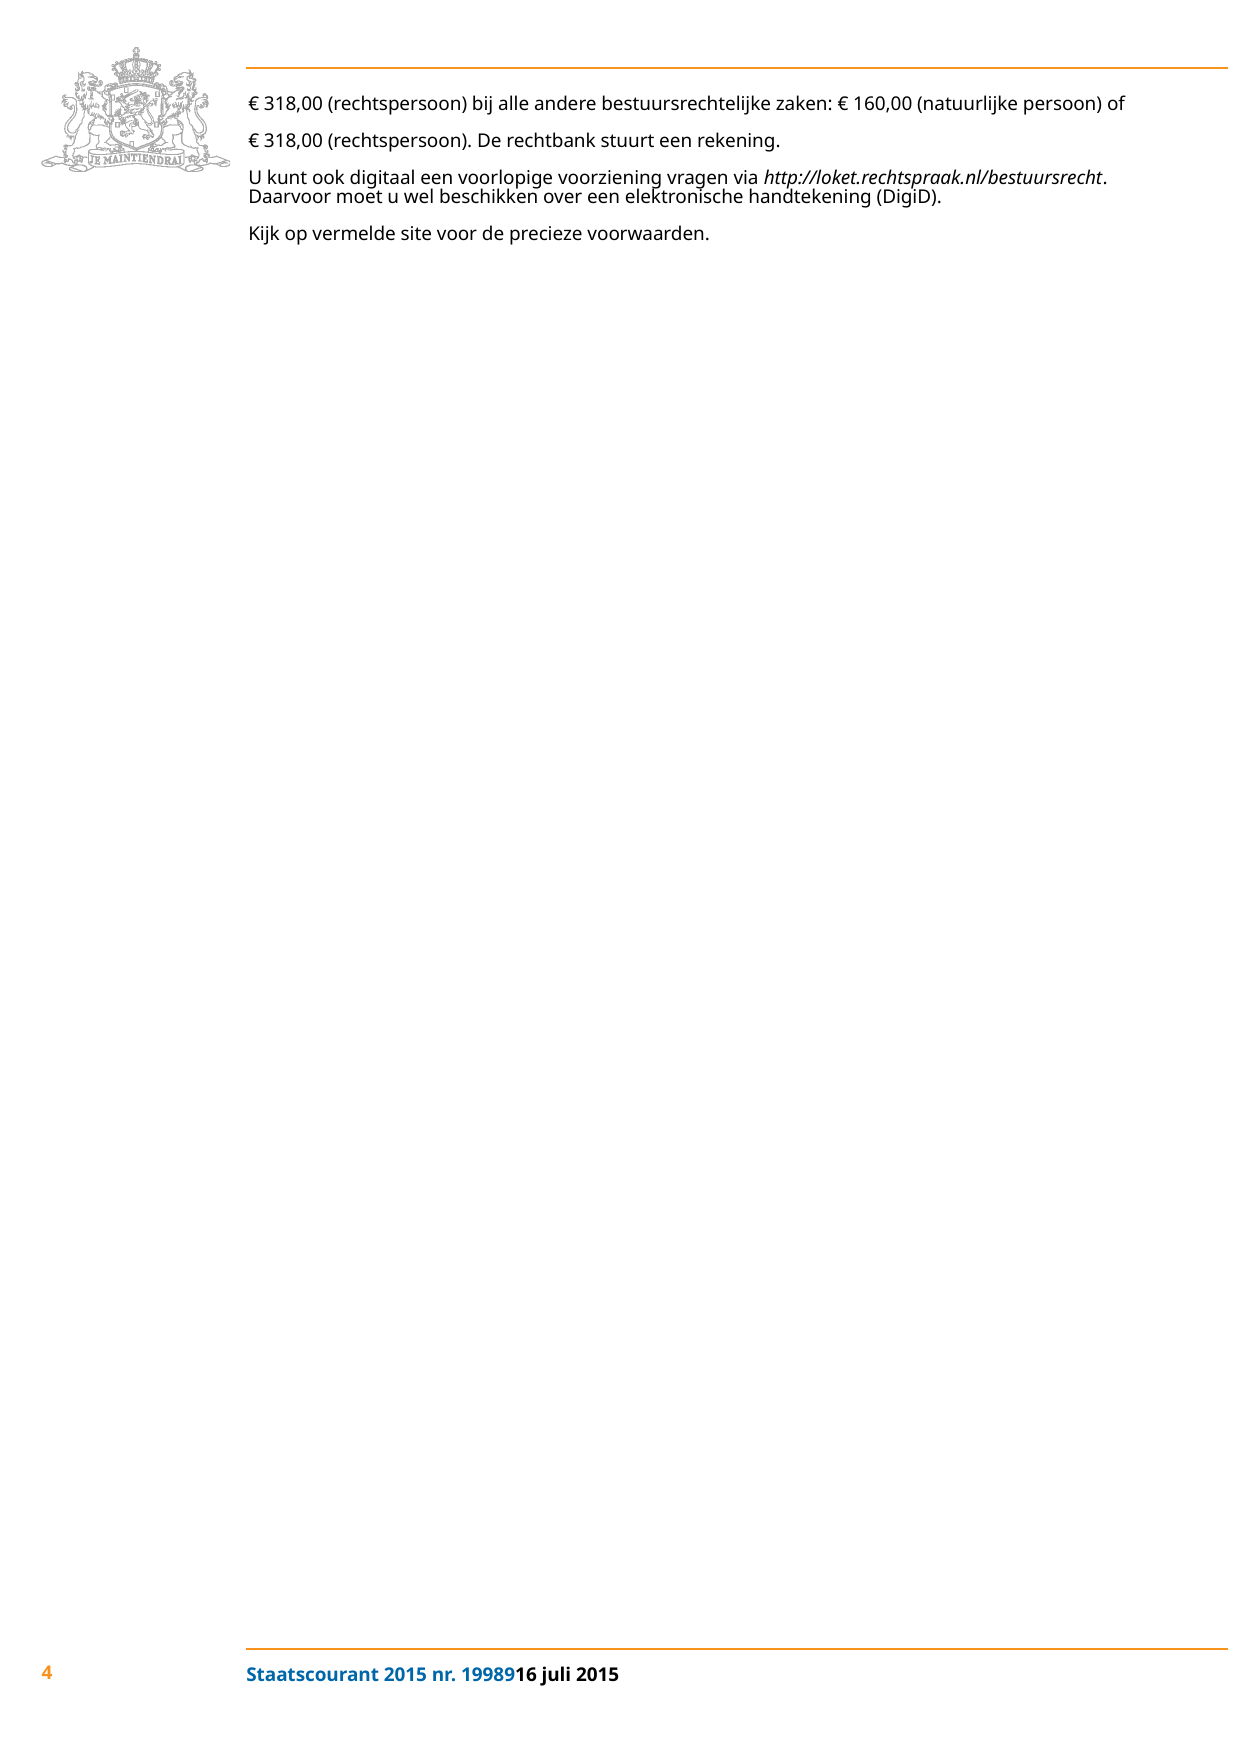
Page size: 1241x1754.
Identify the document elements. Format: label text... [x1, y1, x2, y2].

text € 318,00 (rechtspersoon). De rechtbank stuurt een rekening. [248, 132, 1152, 151]
text U kunt ook digitaal een voorlopige voorziening vragen via http://loket.rechtspraak.nl/bestuursrecht. Daarvoor moet u wel beschikken over een elektronische handtekening (DigiD). [248, 169, 1152, 207]
text € 318,00 (rechtspersoon) bij alle andere bestuursrechtelijke zaken: € 160,00 (natuurlijke persoon) of [248, 95, 1152, 114]
picture [41, 47, 231, 172]
text Kijk op vermelde site voor de precieze voorwaarden. [248, 225, 1152, 244]
